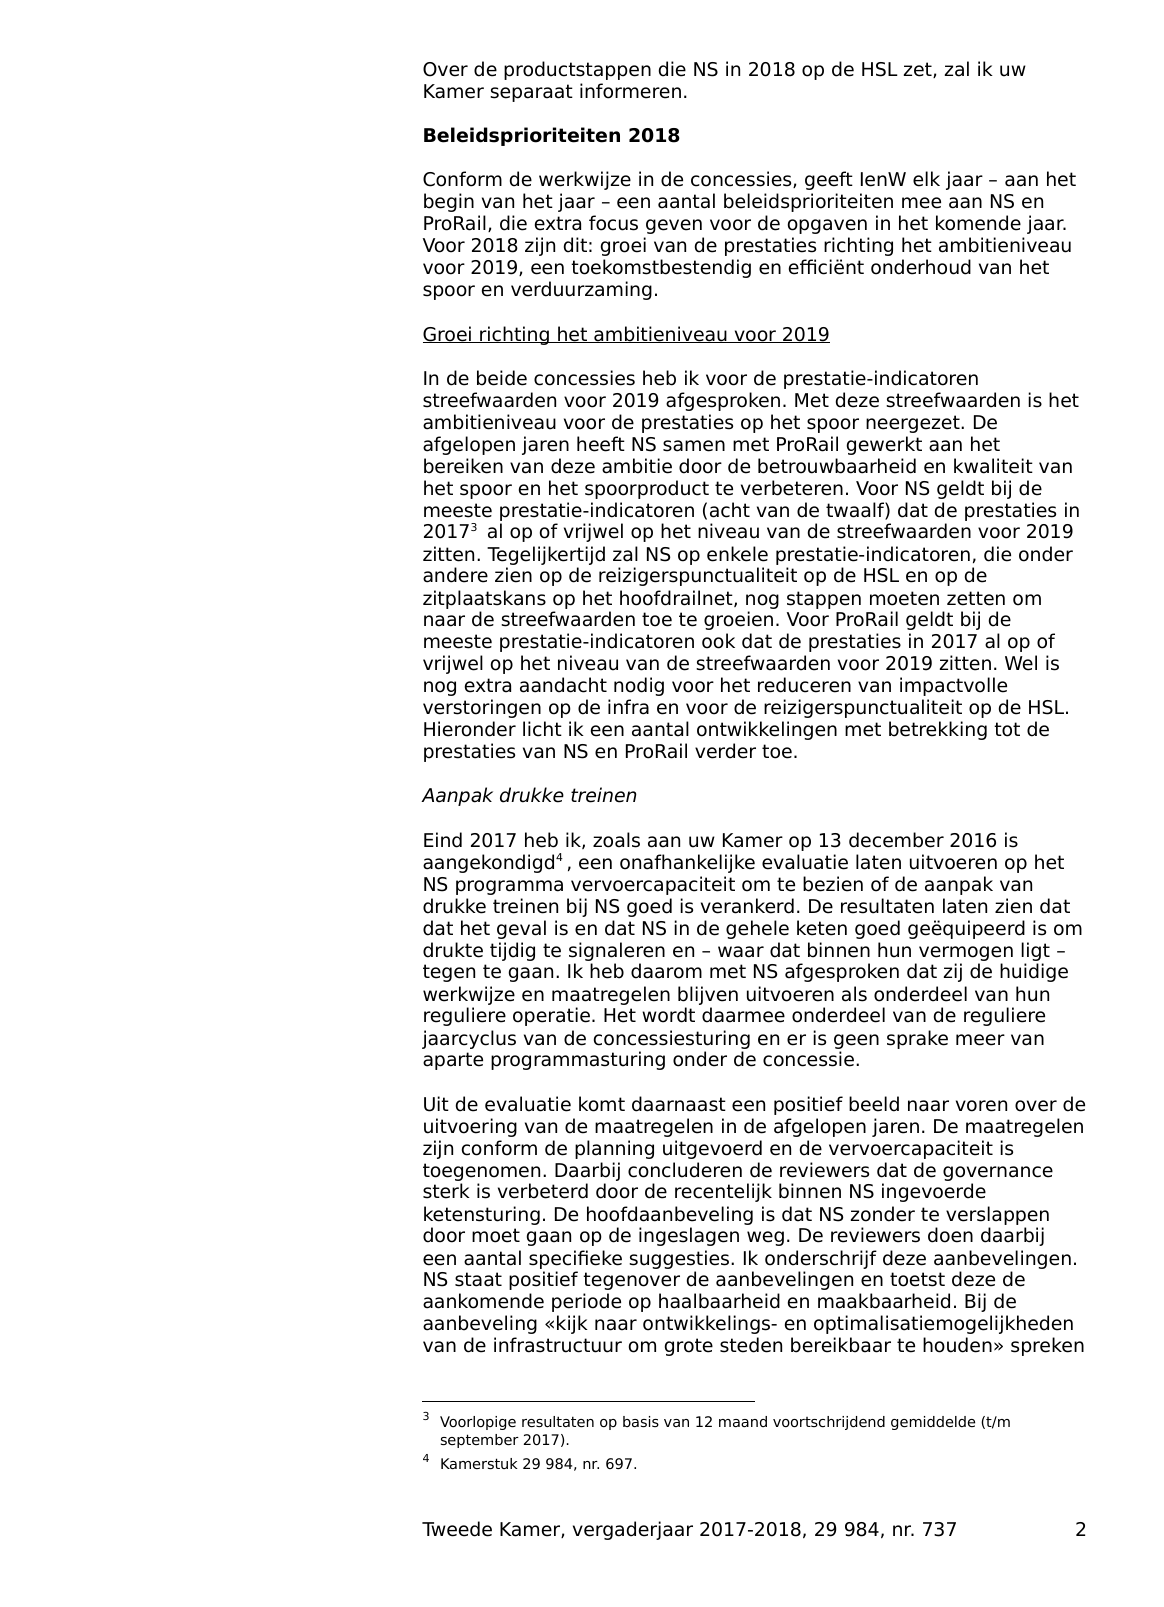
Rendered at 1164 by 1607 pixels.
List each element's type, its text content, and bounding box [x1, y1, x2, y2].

text Voorlopige resultaten op basis van 12 maand voortschrijdend gemiddelde (t/m september 2017). [422, 1410, 1087, 1449]
text In de beide concessies heb ik voor de prestatie-indicatoren streefwaarden voor 2019 afgesproken. Met deze streefwaarden is het ambitieniveau voor de prestaties op het spoor neergezet. De afgelopen jaren heeft NS samen met ProRail gewerkt aan het bereiken van deze ambitie door de betrouwbaarheid en kwaliteit van het spoor en het spoorproduct te verbeteren. Voor NS geldt bij de meeste prestatie-indicatoren (acht van de twaalf) dat de prestaties in 2017 al op of vrijwel op het niveau van de streefwaarden voor 2019 zitten. Tegelijkertijd zal NS op enkele prestatie-indicatoren, die onder andere zien op de reizigerspunctualiteit op de HSL en op de zitplaatskans op het hoofdrailnet, nog stappen moeten zetten om naar de streefwaarden toe te groeien. Voor ProRail geldt bij de meeste prestatie-indicatoren ook dat de prestaties in 2017 al op of vrijwel op het niveau van de streefwaarden voor 2019 zitten. Wel is nog extra aandacht nodig voor het reduceren van impactvolle verstoringen op de infra en voor de reizigerspunctualiteit op de HSL. Hieronder licht ik een aantal ontwikkelingen met betrekking tot de prestaties van NS en ProRail verder toe. [422, 368, 1087, 763]
text Over de productstappen die NS in 2018 op de HSL zet, zal ik uw Kamer separaat informeren. [422, 59, 1087, 103]
subtitle Aanpak drukke treinen [422, 785, 1087, 807]
subtitle Beleidsprioriteiten 2018 [422, 125, 1087, 147]
text Uit de evaluatie komt daarnaast een positief beeld naar voren over de uitvoering van de maatregelen in de afgelopen jaren. De maatregelen zijn conform de planning uitgevoerd en de vervoercapaciteit is toegenomen. Daarbij concluderen de reviewers dat de governance sterk is verbeterd door de recentelijk binnen NS ingevoerde ketensturing. De hoofdaanbeveling is dat NS zonder te verslappen door moet gaan op de ingeslagen weg. De reviewers doen daarbij een aantal specifieke suggesties. Ik onderschrijf deze aanbevelingen. NS staat positief tegenover de aanbevelingen en toetst deze de aankomende periode op haalbaarheid en maakbaarheid. Bij de aanbeveling «kijk naar ontwikkelings- en optimalisatiemogelijkheden van de infrastructuur om grote steden bereikbaar te houden» spreken [422, 1093, 1087, 1357]
text Eind 2017 heb ik, zoals aan uw Kamer op 13 december 2016 is aangekondigd, een onafhankelijke evaluatie laten uitvoeren op het NS programma vervoercapaciteit om te bezien of de aanpak van drukke treinen bij NS goed is verankerd. De resultaten laten zien dat dat het geval is en dat NS in de gehele keten goed geëquipeerd is om drukte tijdig te signaleren en – waar dat binnen hun vermogen ligt – tegen te gaan. Ik heb daarom met NS afgesproken dat zij de huidige werkwijze en maatregelen blijven uitvoeren als onderdeel van hun reguliere operatie. Het wordt daarmee onderdeel van de reguliere jaarcyclus van de concessiesturing en er is geen sprake meer van aparte programmasturing onder de concessie. [422, 829, 1087, 1071]
text Kamerstuk 29 984, nr. 697. [422, 1452, 1087, 1474]
subtitle Groei richting het ambitieniveau voor 2019 [422, 323, 1087, 345]
text Conform de werkwijze in de concessies, geeft IenW elk jaar – aan het begin van het jaar – een aantal beleidsprioriteiten mee aan NS en ProRail, die extra focus geven voor de opgaven in het komende jaar. Voor 2018 zijn dit: groei van de prestaties richting het ambitieniveau voor 2019, een toekomstbestendig en efficiënt onderhoud van het spoor en verduurzaming. [422, 169, 1087, 301]
